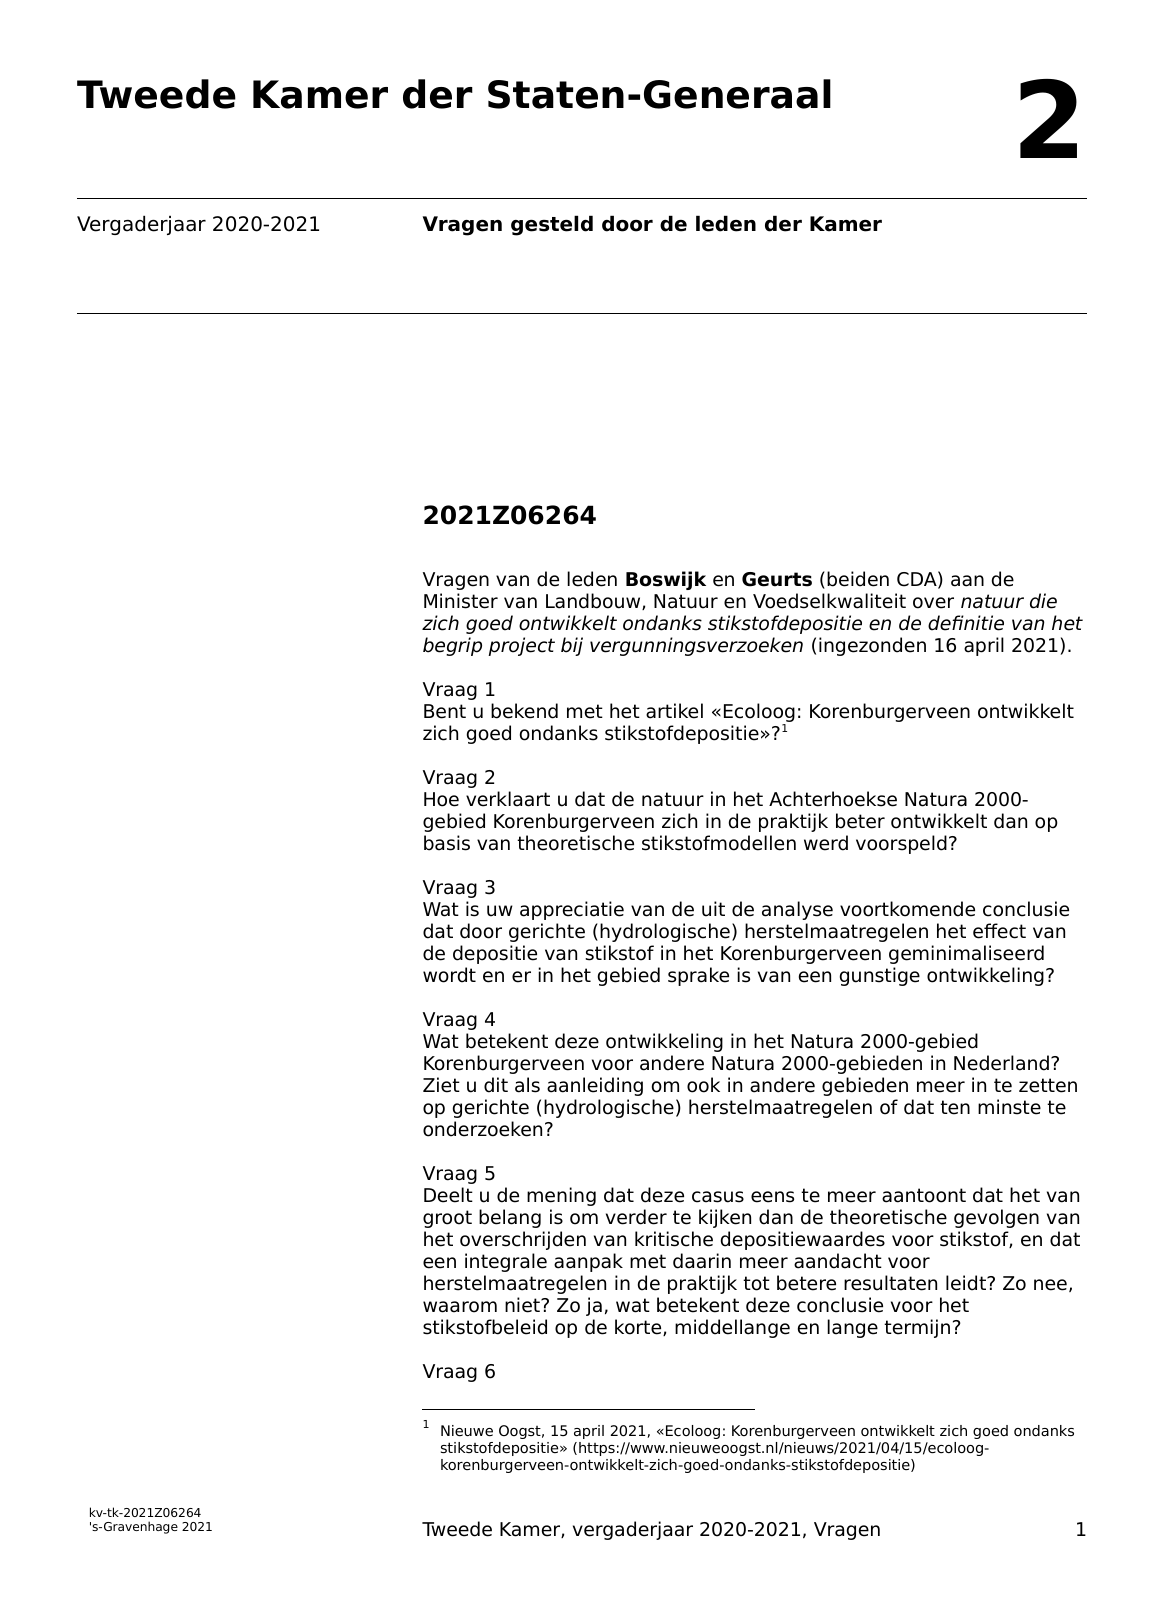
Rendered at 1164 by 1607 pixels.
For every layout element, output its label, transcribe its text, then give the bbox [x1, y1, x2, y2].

text Vragen van de leden Boswijk en Geurts (beiden CDA) aan de Minister van Landbouw, Natuur en Voedselkwaliteit over natuur die zich goed ontwikkelt ondanks stikstofdepositie en de definitie van het begrip project bij vergunningsverzoeken (ingezonden 16 april 2021). [422, 569, 1087, 657]
text 2021Z06264 [422, 501, 1087, 531]
text Wat betekent deze ontwikkeling in het Natura 2000-gebied Korenburgerveen voor andere Natura 2000-gebieden in Nederland? Ziet u dit als aanleiding om ook in andere gebieden meer in te zetten op gerichte (hydrologische) herstelmaatregelen of dat ten minste te onderzoeken? [422, 1031, 1087, 1141]
text Vraag 1 [422, 679, 1087, 701]
text Bent u bekend met het artikel «Ecoloog: Korenburgerveen ontwikkelt zich goed ondanks stikstofdepositie»? [422, 701, 1087, 745]
text Vraag 3 [422, 877, 1087, 899]
text Wat is uw appreciatie van de uit de analyse voortkomende conclusie dat door gerichte (hydrologische) herstelmaatregelen het effect van de depositie van stikstof in het Korenburgerveen geminimaliseerd wordt en er in het gebied sprake is van een gunstige ontwikkeling? [422, 899, 1087, 987]
text kv-tk-2021Z06264 [88, 1506, 323, 1520]
text Nieuwe Oogst, 15 april 2021, «Ecoloog: Korenburgerveen ontwikkelt zich goed ondanks stikstofdepositie» (https://www.nieuweoogst.nl/nieuws/2021/04/15/ecoloog-korenburgerveen-ontwikkelt-zich-goed-ondanks-stikstofdepositie) [422, 1418, 1087, 1474]
text Vraag 2 [422, 767, 1087, 789]
table_header 2 [886, 59, 1087, 198]
table_header Tweede Kamer der Staten-Generaal [77, 59, 886, 198]
text Vraag 5 [422, 1163, 1087, 1185]
text 's-Gravenhage 2021 [88, 1520, 323, 1534]
text Hoe verklaart u dat de natuur in het Achterhoekse Natura 2000-gebied Korenburgerveen zich in de praktijk beter ontwikkelt dan op basis van theoretische stikstofmodellen werd voorspeld? [422, 789, 1087, 855]
table_cell Vergaderjaar 2020-2021 [77, 199, 422, 313]
table_cell Vragen gesteld door de leden der Kamer [422, 199, 1087, 313]
text Vraag 4 [422, 1009, 1087, 1031]
text Deelt u de mening dat deze casus eens te meer aantoont dat het van groot belang is om verder te kijken dan de theoretische gevolgen van het overschrijden van kritische depositiewaardes voor stikstof, en dat een integrale aanpak met daarin meer aandacht voor herstelmaatregelen in de praktijk tot betere resultaten leidt? Zo nee, waarom niet? Zo ja, wat betekent deze conclusie voor het stikstofbeleid op de korte, middellange en lange termijn? [422, 1185, 1087, 1339]
text Vraag 6 [422, 1361, 1087, 1383]
